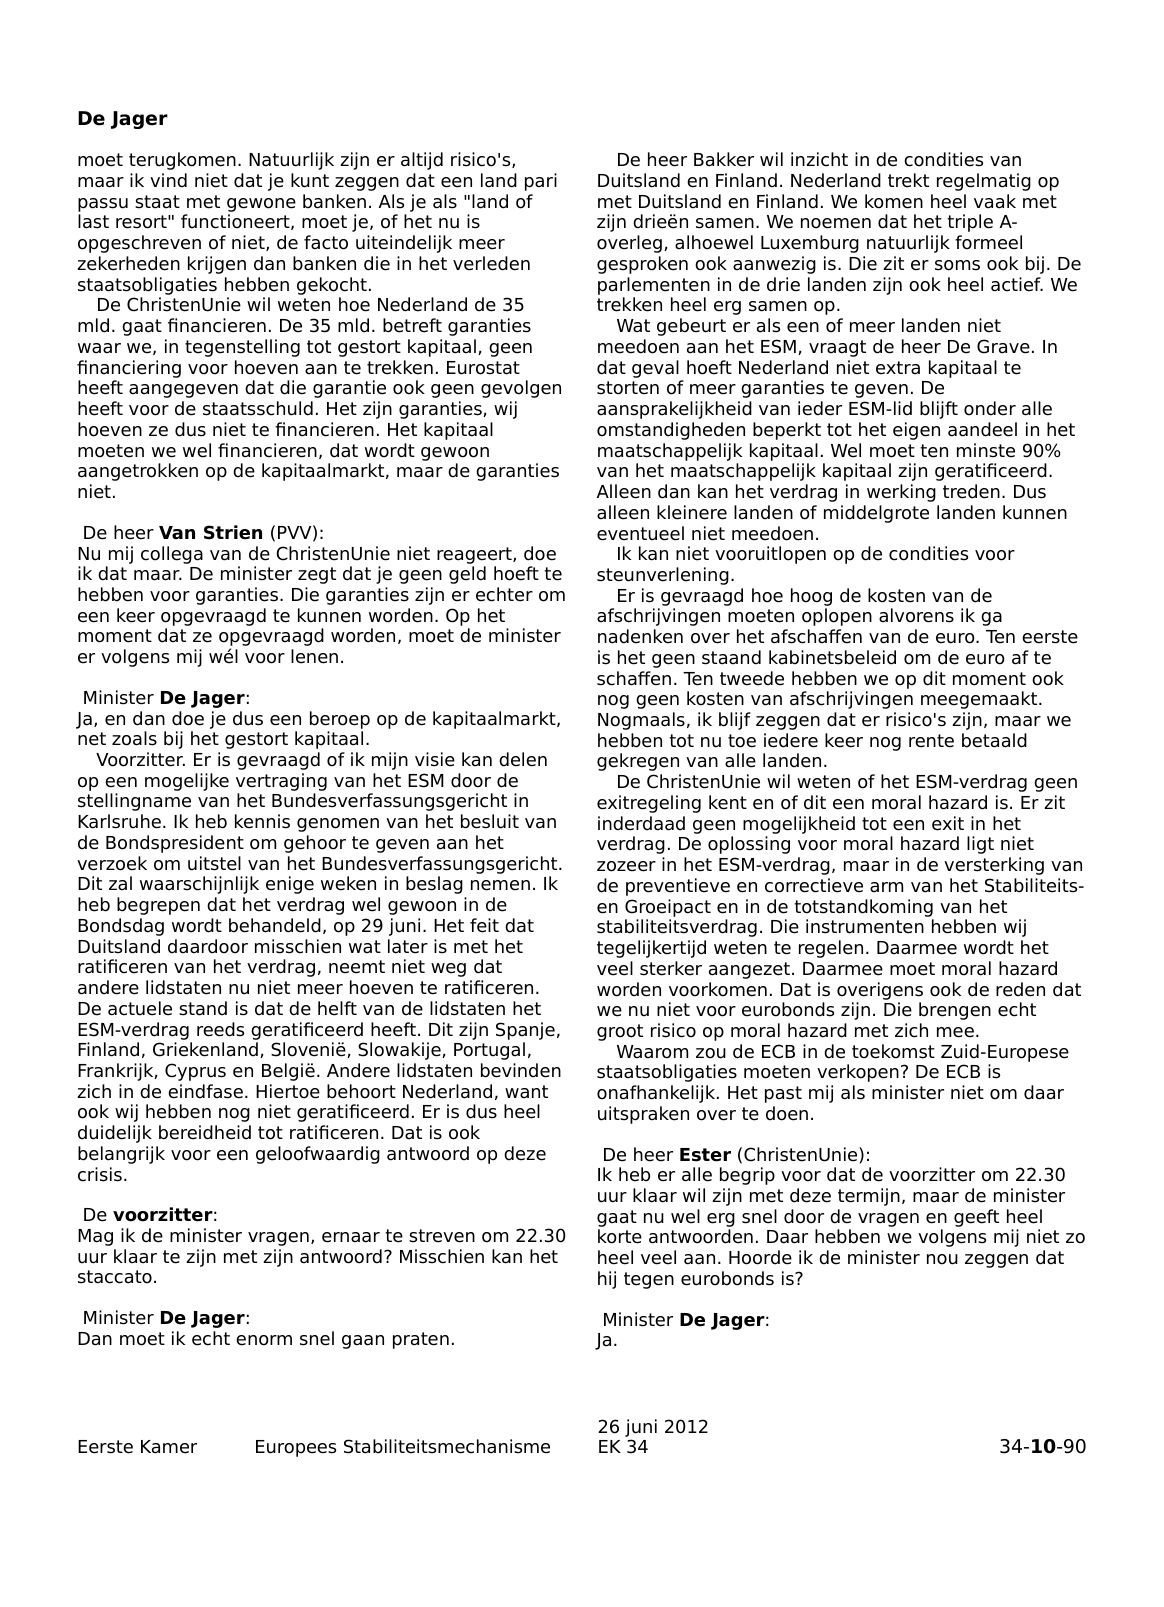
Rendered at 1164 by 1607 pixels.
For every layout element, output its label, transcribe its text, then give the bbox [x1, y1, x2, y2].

text Waarom zou de ECB in de toekomst Zuid-Europese staatsobligaties moeten verkopen? De ECB is onafhankelijk. Het past mij als minister niet om daar uitspraken over te doen. [596, 1042, 1087, 1124]
text Ja. [596, 1330, 1087, 1351]
text De heer Bakker wil inzicht in de condities van Duitsland en Finland. Nederland trekt regelmatig op met Duitsland en Finland. We komen heel vaak met zijn drieën samen. We noemen dat het triple A-overleg, alhoewel Luxemburg natuurlijk formeel gesproken ook aanwezig is. Die zit er soms ook bij. De parlementen in de drie landen zijn ook heel actief. We trekken heel erg samen op. [596, 150, 1087, 316]
text Minister De Jager: [77, 688, 567, 708]
text Voorzitter. Er is gevraagd of ik mijn visie kan delen op een mogelijke vertraging van het ESM door de stellingname van het Bundesverfassungsgericht in Karlsruhe. Ik heb kennis genomen van het besluit van de Bondspresident om gehoor te geven aan het verzoek om uitstel van het Bundesverfassungsgericht. Dit zal waarschijnlijk enige weken in beslag nemen. Ik heb begrepen dat het verdrag wel gewoon in de Bondsdag wordt behandeld, op 29 juni. Het feit dat Duitsland daardoor misschien wat later is met het ratificeren van het verdrag, neemt niet weg dat andere lidstaten nu niet meer hoeven te ratificeren. De actuele stand is dat de helft van de lidstaten het ESM-verdrag reeds geratificeerd heeft. Dit zijn Spanje, Finland, Griekenland, Slovenië, Slowakije, Portugal, Frankrijk, Cyprus en België. Andere lidstaten bevinden zich in de eindfase. Hiertoe behoort Nederland, want ook wij hebben nog niet geratificeerd. Er is dus heel duidelijk bereidheid tot ratificeren. Dat is ook belangrijk voor een geloofwaardig antwoord op deze crisis. [77, 750, 567, 1185]
text De heer Ester (ChristenUnie): [596, 1144, 1087, 1165]
text Minister De Jager: [596, 1309, 1087, 1330]
text Wat gebeurt er als een of meer landen niet meedoen aan het ESM, vraagt de heer De Grave. In dat geval hoeft Nederland niet extra kapitaal te storten of meer garanties te geven. De aansprakelijkheid van ieder ESM-lid blijft onder alle omstandigheden beperkt tot het eigen aandeel in het maatschappelijk kapitaal. Wel moet ten minste 90% van het maatschappelijk kapitaal zijn geratificeerd. Alleen dan kan het verdrag in werking treden. Dus alleen kleinere landen of middelgrote landen kunnen eventueel niet meedoen. [596, 316, 1087, 544]
text De ChristenUnie wil weten hoe Nederland de 35 mld. gaat financieren. De 35 mld. betreft garanties waar we, in tegenstelling tot gestort kapitaal, geen financiering voor hoeven aan te trekken. Eurostat heeft aangegeven dat die garantie ook geen gevolgen heeft voor de staatsschuld. Het zijn garanties, wij hoeven ze dus niet te financieren. Het kapitaal moeten we wel financieren, dat wordt gewoon aangetrokken op de kapitaalmarkt, maar de garanties niet. [77, 295, 567, 503]
text Ik heb er alle begrip voor dat de voorzitter om 22.30 uur klaar wil zijn met deze termijn, maar de minister gaat nu wel erg snel door de vragen en geeft heel korte antwoorden. Daar hebben we volgens mij niet zo heel veel aan. Hoorde ik de minister nou zeggen dat hij tegen eurobonds is? [596, 1165, 1087, 1289]
text Dan moet ik echt enorm snel gaan praten. [77, 1329, 567, 1349]
text Er is gevraagd hoe hoog de kosten van de afschrijvingen moeten oplopen alvorens ik ga nadenken over het afschaffen van de euro. Ten eerste is het geen staand kabinetsbeleid om de euro af te schaffen. Ten tweede hebben we op dit moment ook nog geen kosten van afschrijvingen meegemaakt. Nogmaals, ik blijf zeggen dat er risico's zijn, maar we hebben tot nu toe iedere keer nog rente betaald gekregen van alle landen. [596, 586, 1087, 772]
text moet terugkomen. Natuurlijk zijn er altijd risico's, maar ik vind niet dat je kunt zeggen dat een land pari passu staat met gewone banken. Als je als "land of last resort" functioneert, moet je, of het nu is opgeschreven of niet, de facto uiteindelijk meer zekerheden krijgen dan banken die in het verleden staatsobligaties hebben gekocht. [77, 150, 567, 295]
text Ik kan niet vooruitlopen op de condities voor steunverlening. [596, 544, 1087, 586]
text Minister De Jager: [77, 1308, 567, 1329]
text De voorzitter: [77, 1205, 567, 1226]
text Nu mij collega van de ChristenUnie niet reageert, doe ik dat maar. De minister zegt dat je geen geld hoeft te hebben voor garanties. Die garanties zijn er echter om een keer opgevraagd te kunnen worden. Op het moment dat ze opgevraagd worden, moet de minister er volgens mij wél voor lenen. [77, 543, 567, 668]
text Ja, en dan doe je dus een beroep op de kapitaalmarkt, net zoals bij het gestort kapitaal. [77, 708, 567, 750]
text De heer Van Strien (PVV): [77, 523, 567, 543]
text De ChristenUnie wil weten of het ESM-verdrag geen exitregeling kent en of dit een moral hazard is. Er zit inderdaad geen mogelijkheid tot een exit in het verdrag. De oplossing voor moral hazard ligt niet zozeer in het ESM-verdrag, maar in de versterking van de preventieve en correctieve arm van het Stabiliteits- en Groeipact en in de totstandkoming van het stabiliteitsverdrag. Die instrumenten hebben wij tegelijkertijd weten te regelen. Daarmee wordt het veel sterker aangezet. Daarmee moet moral hazard worden voorkomen. Dat is overigens ook de reden dat we nu niet voor eurobonds zijn. Die brengen echt groot risico op moral hazard met zich mee. [596, 772, 1087, 1042]
text Mag ik de minister vragen, ernaar te streven om 22.30 uur klaar te zijn met zijn antwoord? Misschien kan het staccato. [77, 1226, 567, 1288]
